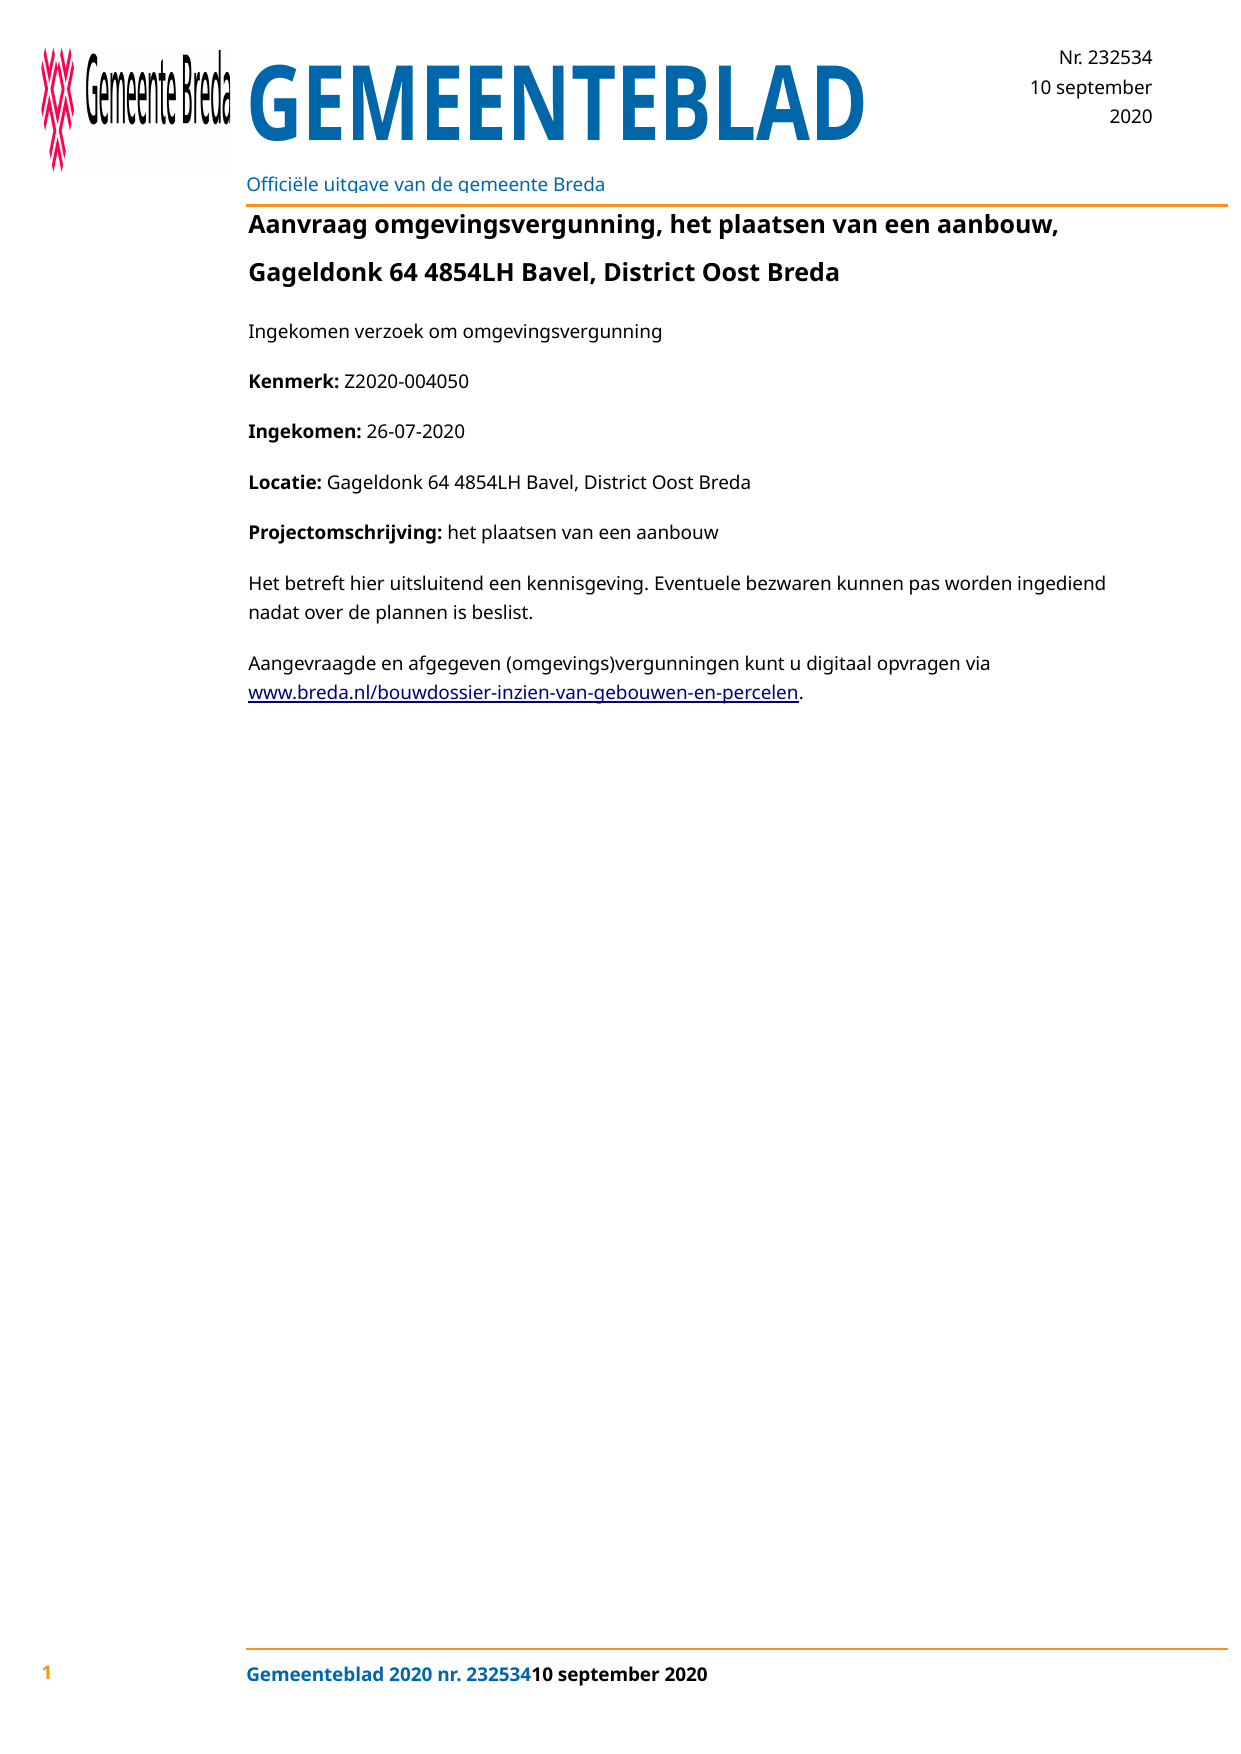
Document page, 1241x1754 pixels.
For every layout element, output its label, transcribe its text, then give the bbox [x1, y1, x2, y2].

text Aanvraag omgevingsvergunning, het plaatsen van een aanbouw, Gageldonk 64 4854LH Bavel, District Oost Breda [248, 207, 1152, 288]
text Kenmerk: Z2020-004050 [248, 368, 1152, 394]
picture [41, 47, 231, 172]
text Het betreft hier uitsluitend een kennisgeving. Eventuele bezwaren kunnen pas worden ingediend nadat over de plannen is beslist. [248, 570, 1152, 625]
text Projectomschrijving: het plaatsen van een aanbouw [248, 519, 1152, 545]
text Locatie: Gageldonk 64 4854LH Bavel, District Oost Breda [248, 469, 1152, 495]
text Ingekomen verzoek om omgevingsvergunning [248, 318, 1152, 344]
text Ingekomen: 26-07-2020 [248, 419, 1152, 444]
text Aangevraagde en afgegeven (omgevings)vergunningen kunt u digitaal opvragen via www.breda.nl/bouwdossier-inzien-van-gebouwen-en-percelen. [248, 650, 1152, 705]
